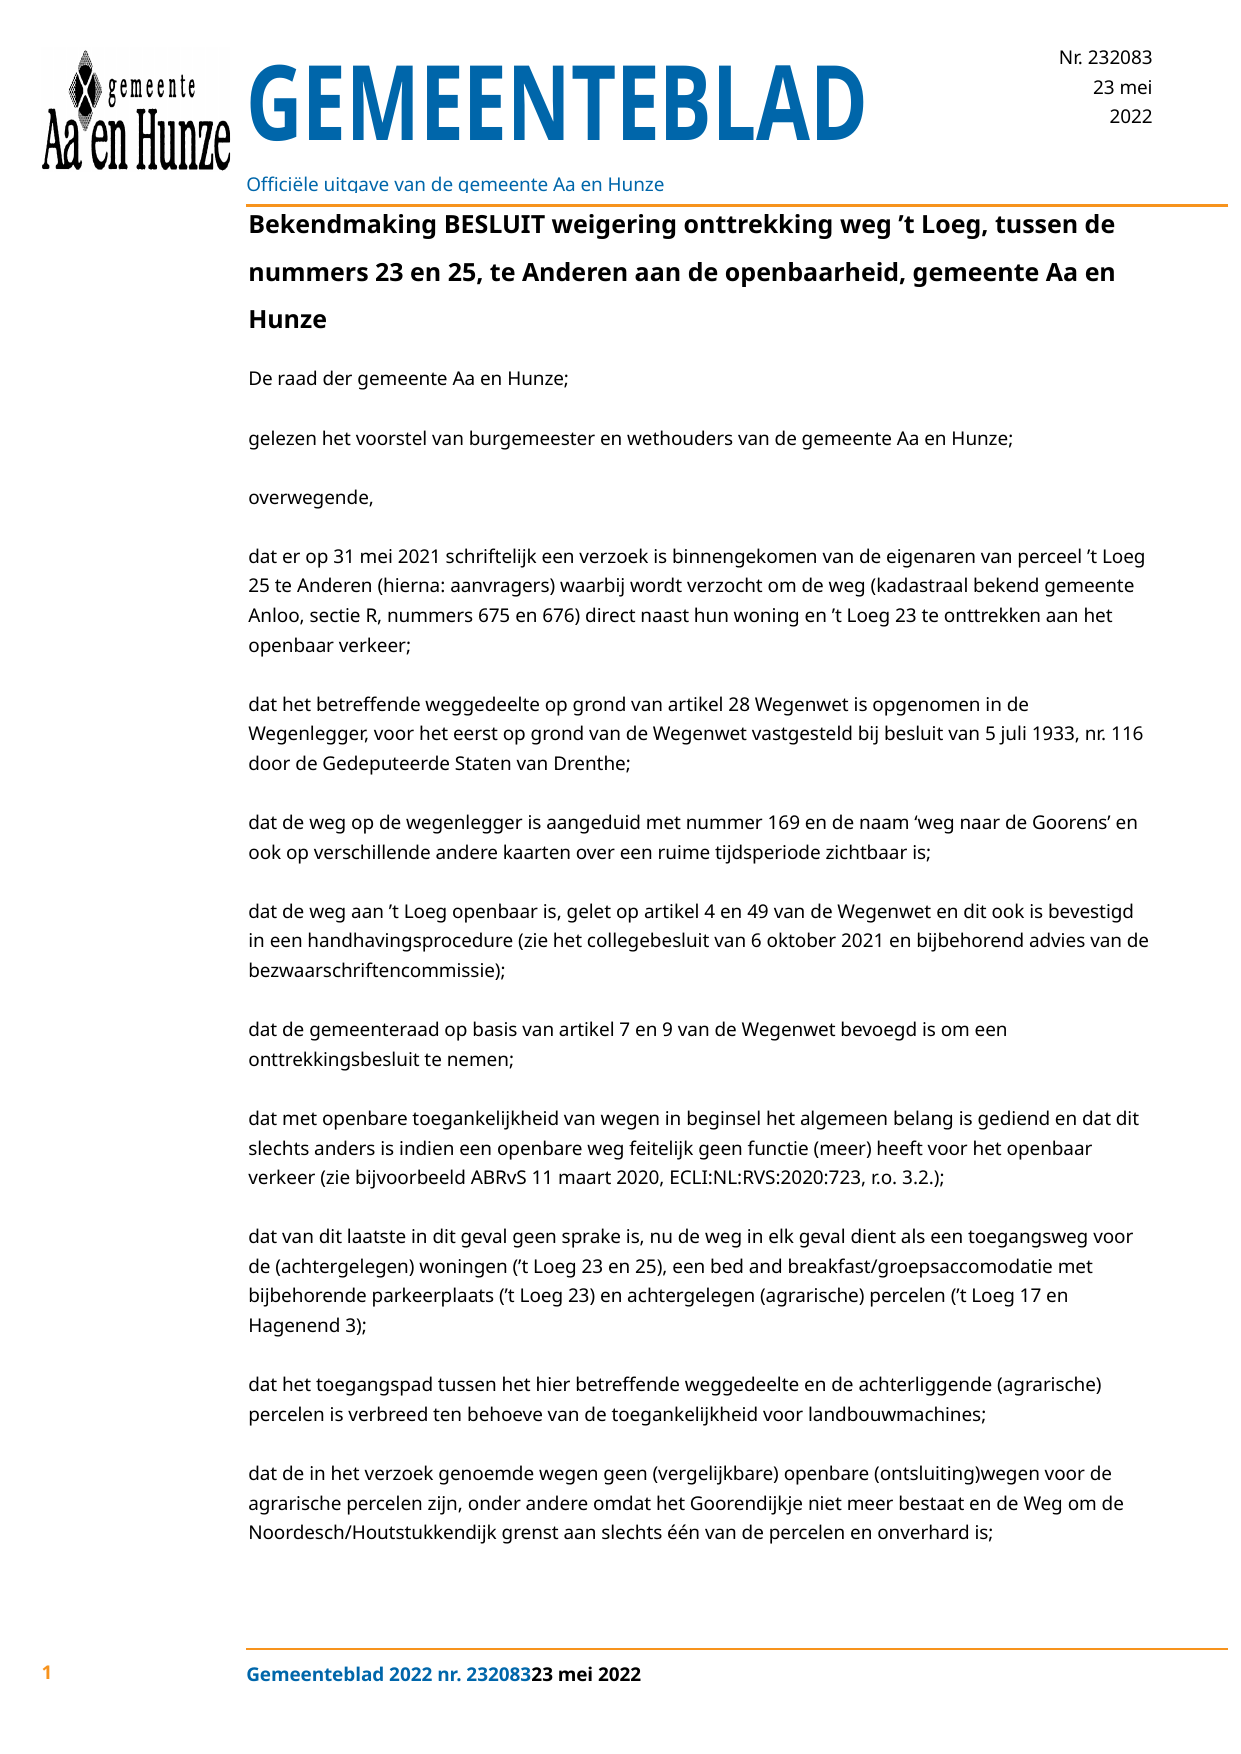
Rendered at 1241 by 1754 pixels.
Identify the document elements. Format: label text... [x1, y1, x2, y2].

text dat de weg op de wegenlegger is aangeduid met nummer 169 en de naam ‘weg naar de Goorens’ en ook op verschillende andere kaarten over een ruime tijdsperiode zichtbaar is; [248, 809, 1152, 864]
text dat de in het verzoek genoemde wegen geen (vergelijkbare) openbare (ontsluiting)wegen voor de agrarische percelen zijn, onder andere omdat het Goorendijkje niet meer bestaat en de Weg om de Noordesch/Houtstukkendijk grenst aan slechts één van de percelen en onverhard is; [248, 1460, 1152, 1545]
text overwegende, [248, 484, 1152, 509]
text dat het toegangspad tussen het hier betreffende weggedeelte en de achterliggende (agrarische) percelen is verbreed ten behoeve van de toegankelijkheid voor landbouwmachines; [248, 1371, 1152, 1427]
text dat met openbare toegankelijkheid van wegen in beginsel het algemeen belang is gediend en dat dit slechts anders is indien een openbare weg feitelijk geen functie (meer) heeft voor het openbaar verkeer (zie bijvoorbeeld ABRvS 11 maart 2020, ECLI:NL:RVS:2020:723, r.o. 3.2.); [248, 1105, 1152, 1190]
text dat het betreffende weggedeelte op grond van artikel 28 Wegenwet is opgenomen in de Wegenlegger, voor het eerst op grond van de Wegenwet vastgesteld bij besluit van 5 juli 1933, nr. 116 door de Gedeputeerde Staten van Drenthe; [248, 691, 1152, 776]
text dat de weg aan ’t Loeg openbaar is, gelet op artikel 4 en 49 van de Wegenwet en dit ook is bevestigd in een handhavingsprocedure (zie het collegebesluit van 6 oktober 2021 en bijbehorend advies van de bezwaarschriftencommissie); [248, 898, 1152, 983]
text Bekendmaking BESLUIT weigering onttrekking weg ’t Loeg, tussen de nummers 23 en 25, te Anderen aan de openbaarheid, gemeente Aa en Hunze [248, 207, 1152, 336]
picture [41, 47, 231, 172]
text dat van dit laatste in dit geval geen sprake is, nu de weg in elk geval dient als een toegangsweg voor de (achtergelegen) woningen (’t Loeg 23 en 25), een bed and breakfast/groepsaccomodatie met bijbehorende parkeerplaats (’t Loeg 23) en achtergelegen (agrarische) percelen (’t Loeg 17 en Hagenend 3); [248, 1223, 1152, 1338]
text dat er op 31 mei 2021 schriftelijk een verzoek is binnengekomen van de eigenaren van perceel ’t Loeg 25 te Anderen (hierna: aanvragers) waarbij wordt verzocht om de weg (kadastraal bekend gemeente Anloo, sectie R, nummers 675 en 676) direct naast hun woning en ’t Loeg 23 te onttrekken aan het openbaar verkeer; [248, 543, 1152, 657]
text De raad der gemeente Aa en Hunze; [248, 366, 1152, 391]
text gelezen het voorstel van burgemeester en wethouders van de gemeente Aa en Hunze; [248, 425, 1152, 450]
text dat de gemeenteraad op basis van artikel 7 en 9 van de Wegenwet bevoegd is om een onttrekkingsbesluit te nemen; [248, 1016, 1152, 1072]
